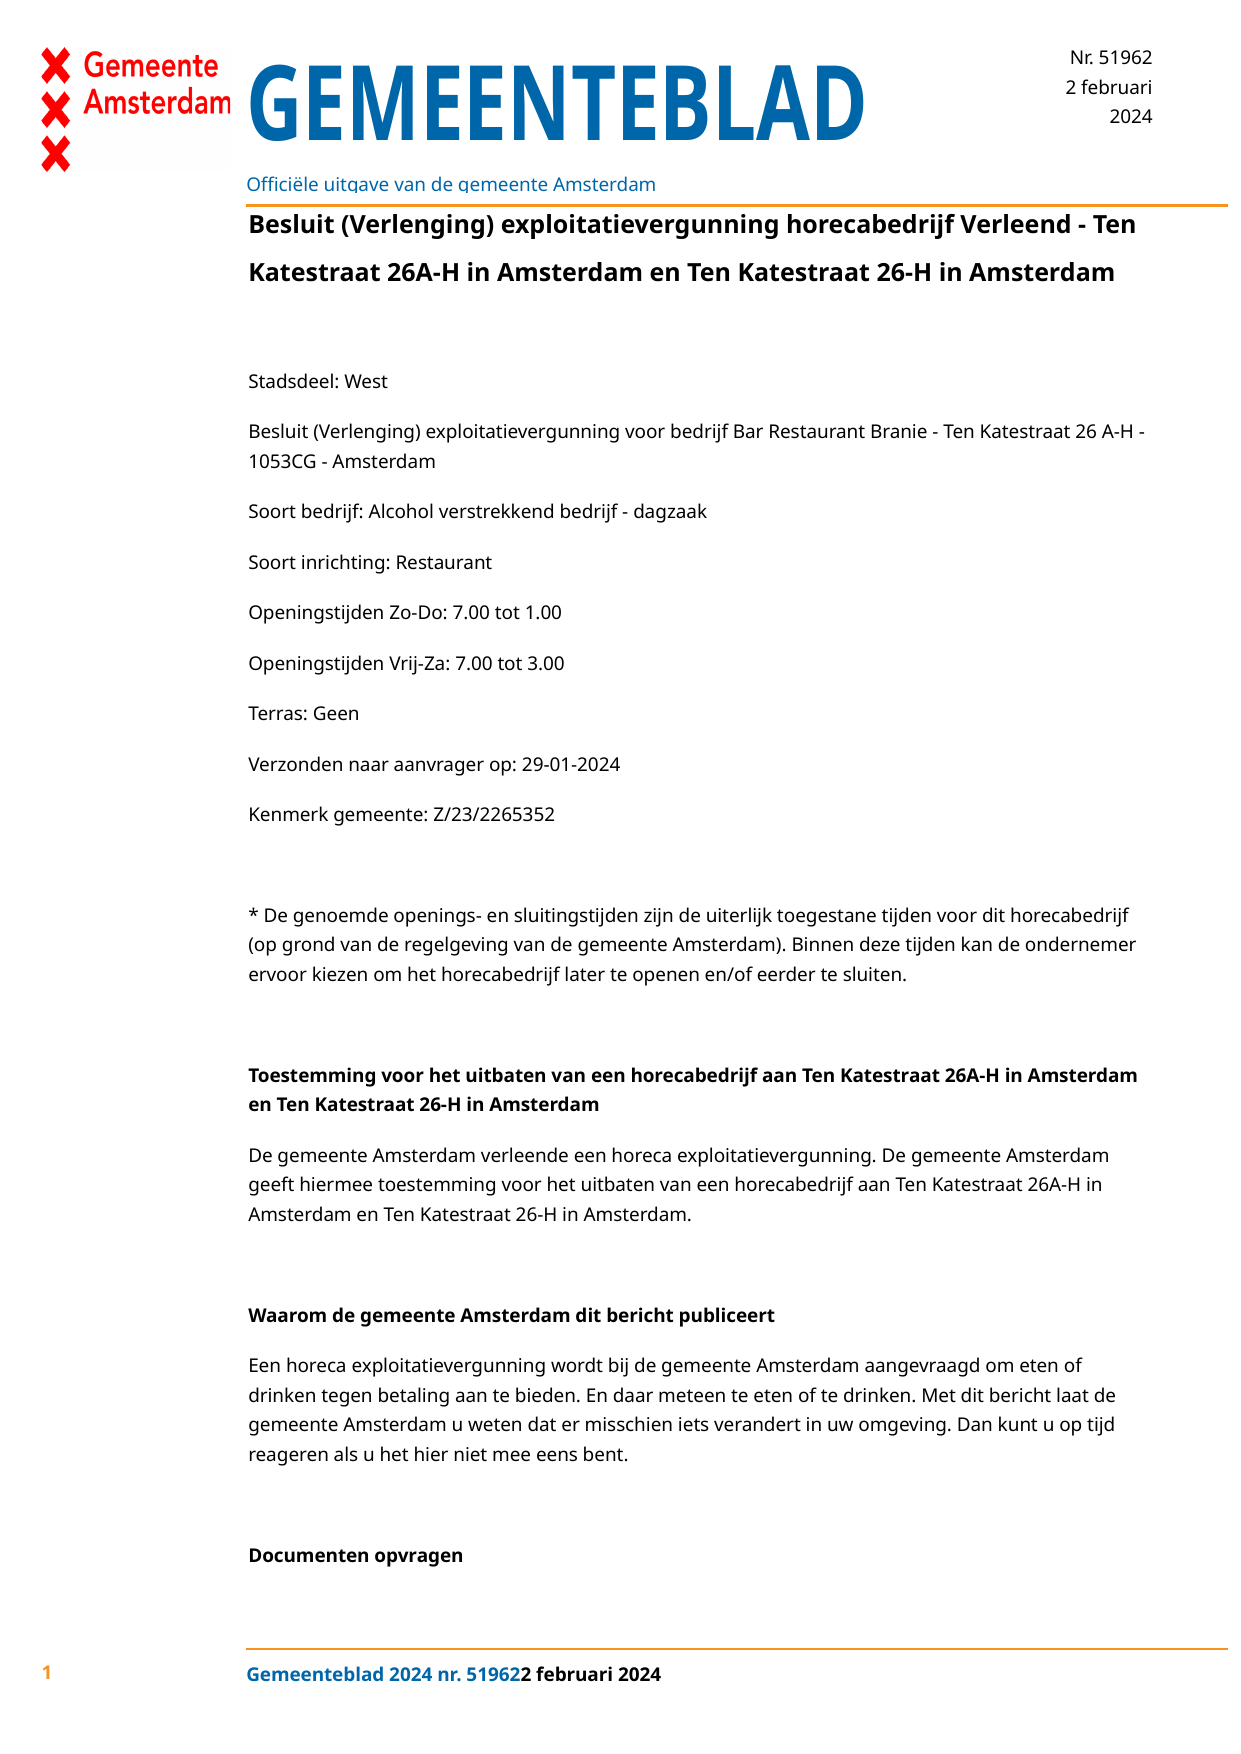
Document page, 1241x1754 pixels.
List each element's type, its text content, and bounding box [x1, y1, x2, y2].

text Waarom de gemeente Amsterdam dit bericht publiceert [248, 1302, 1152, 1328]
text Besluit (Verlenging) exploitatievergunning horecabedrijf Verleend - Ten Katestraat 26A-H in Amsterdam en Ten Katestraat 26-H in Amsterdam [248, 207, 1152, 288]
text Een horeca exploitatievergunning wordt bij de gemeente Amsterdam aangevraagd om eten of drinken tegen betaling aan te bieden. En daar meteen te eten of te drinken. Met dit bericht laat de gemeente Amsterdam u weten dat er misschien iets verandert in uw omgeving. Dan kunt u op tijd reageren als u het hier niet mee eens bent. [248, 1352, 1152, 1467]
text Soort bedrijf: Alcohol verstrekkend bedrijf - dagzaak [248, 499, 1152, 524]
text Kenmerk gemeente: Z/23/2265352 [248, 801, 1152, 827]
text Openingstijden Zo-Do: 7.00 tot 1.00 [248, 599, 1152, 625]
text * De genoemde openings- en sluitingstijden zijn de uiterlijk toegestane tijden voor dit horecabedrijf (op grond van de regelgeving van de gemeente Amsterdam). Binnen deze tijden kan de ondernemer ervoor kiezen om het horecabedrijf later te openen en/of eerder te sluiten. [248, 902, 1152, 987]
text De gemeente Amsterdam verleende een horeca exploitatievergunning. De gemeente Amsterdam geeft hiermee toestemming voor het uitbaten van een horecabedrijf aan Ten Katestraat 26A-H in Amsterdam en Ten Katestraat 26-H in Amsterdam. [248, 1142, 1152, 1227]
text Toestemming voor het uitbaten van een horecabedrijf aan Ten Katestraat 26A-H in Amsterdam en Ten Katestraat 26-H in Amsterdam [248, 1062, 1152, 1117]
text Terras: Geen [248, 700, 1152, 726]
text Documenten opvragen [248, 1542, 1152, 1568]
picture [41, 47, 231, 172]
text Soort inrichting: Restaurant [248, 549, 1152, 575]
text Stadsdeel: West [248, 368, 1152, 394]
text Verzonden naar aanvrager op: 29-01-2024 [248, 751, 1152, 777]
text Openingstijden Vrij-Za: 7.00 tot 3.00 [248, 650, 1152, 676]
text Besluit (Verlenging) exploitatievergunning voor bedrijf Bar Restaurant Branie - Ten Katestraat 26 A-H - 1053CG - Amsterdam [248, 419, 1152, 474]
